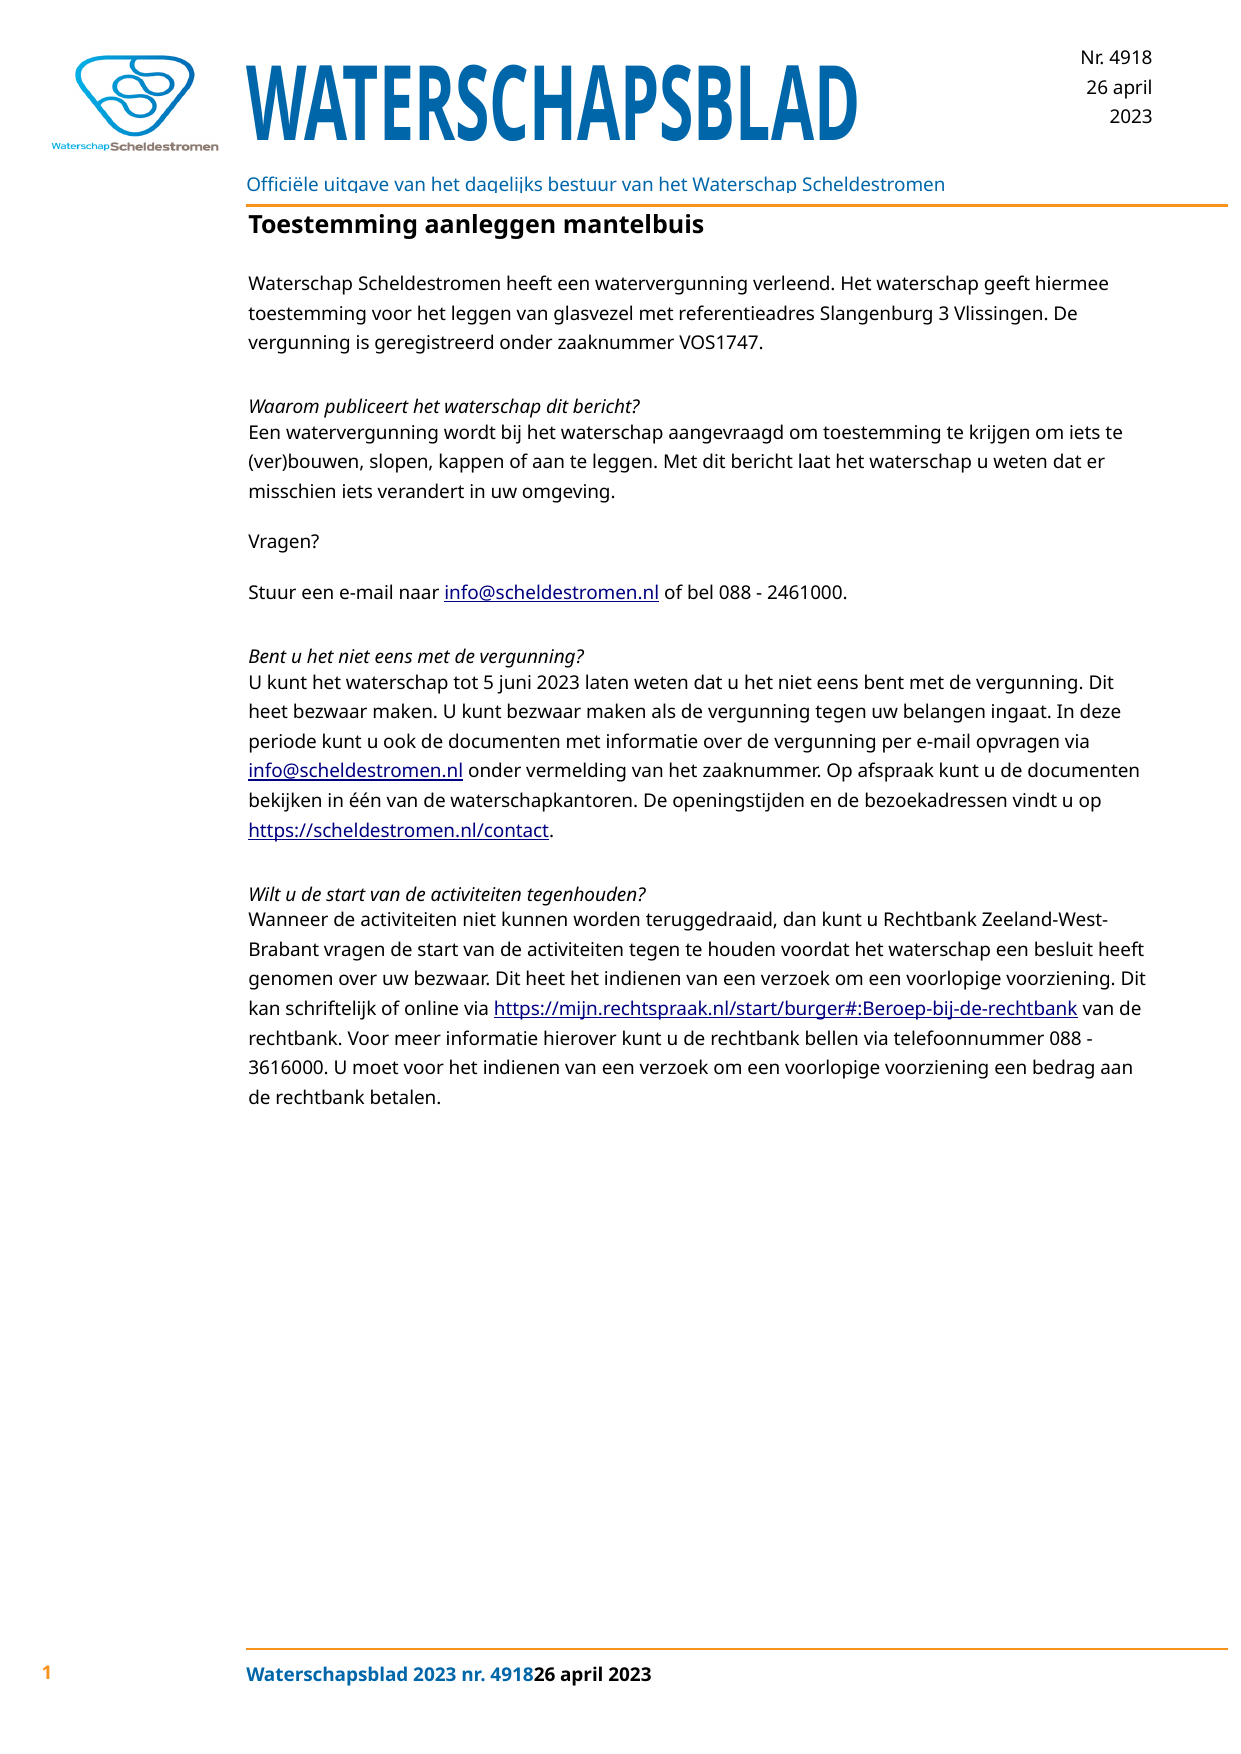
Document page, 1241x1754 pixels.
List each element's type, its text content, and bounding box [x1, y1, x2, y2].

text Toestemming aanleggen mantelbuis [248, 207, 1152, 241]
text Een watervergunning wordt bij het waterschap aangevraagd om toestemming te krijgen om iets te (ver)bouwen, slopen, kappen of aan te leggen. Met dit bericht laat het waterschap u weten dat er misschien iets verandert in uw omgeving. [248, 419, 1152, 504]
text Waarom publiceert het waterschap dit bericht? [248, 393, 1152, 419]
text Bent u het niet eens met de vergunning? [248, 643, 1152, 669]
picture [41, 47, 231, 172]
text U kunt het waterschap tot 5 juni 2023 laten weten dat u het niet eens bent met de vergunning. Dit heet bezwaar maken. U kunt bezwaar maken als de vergunning tegen uw belangen ingaat. In deze periode kunt u ook de documenten met informatie over de vergunning per e-mail opvragen via info@scheldestromen.nl onder vermelding van het zaaknummer. Op afspraak kunt u de documenten bekijken in één van de waterschapkantoren. De openingstijden en de bezoekadressen vindt u op https://scheldestromen.nl/contact. [248, 669, 1152, 842]
text Waterschap Scheldestromen heeft een watervergunning verleend. Het waterschap geeft hiermee toestemming voor het leggen van glasvezel met referentieadres Slangenburg 3 Vlissingen. De vergunning is geregistreerd onder zaaknummer VOS1747. [248, 270, 1152, 355]
text Vragen? [248, 529, 1152, 554]
text Wilt u de start van de activiteiten tegenhouden? [248, 881, 1152, 906]
text Wanneer de activiteiten niet kunnen worden teruggedraaid, dan kunt u Rechtbank Zeeland-West-Brabant vragen de start van de activiteiten tegen te houden voordat het waterschap een besluit heeft genomen over uw bezwaar. Dit heet het indienen van een verzoek om een voorlopige voorziening. Dit kan schriftelijk of online via https://mijn.rechtspraak.nl/start/burger#:Beroep-bij-de-rechtbank van de rechtbank. Voor meer informatie hierover kunt u de rechtbank bellen via telefoonnummer 088 - 3616000. U moet voor het indienen van een verzoek om een voorlopige voorziening een bedrag aan de rechtbank betalen. [248, 906, 1152, 1110]
text Stuur een e-mail naar info@scheldestromen.nl of bel 088 - 2461000. [248, 579, 1152, 605]
